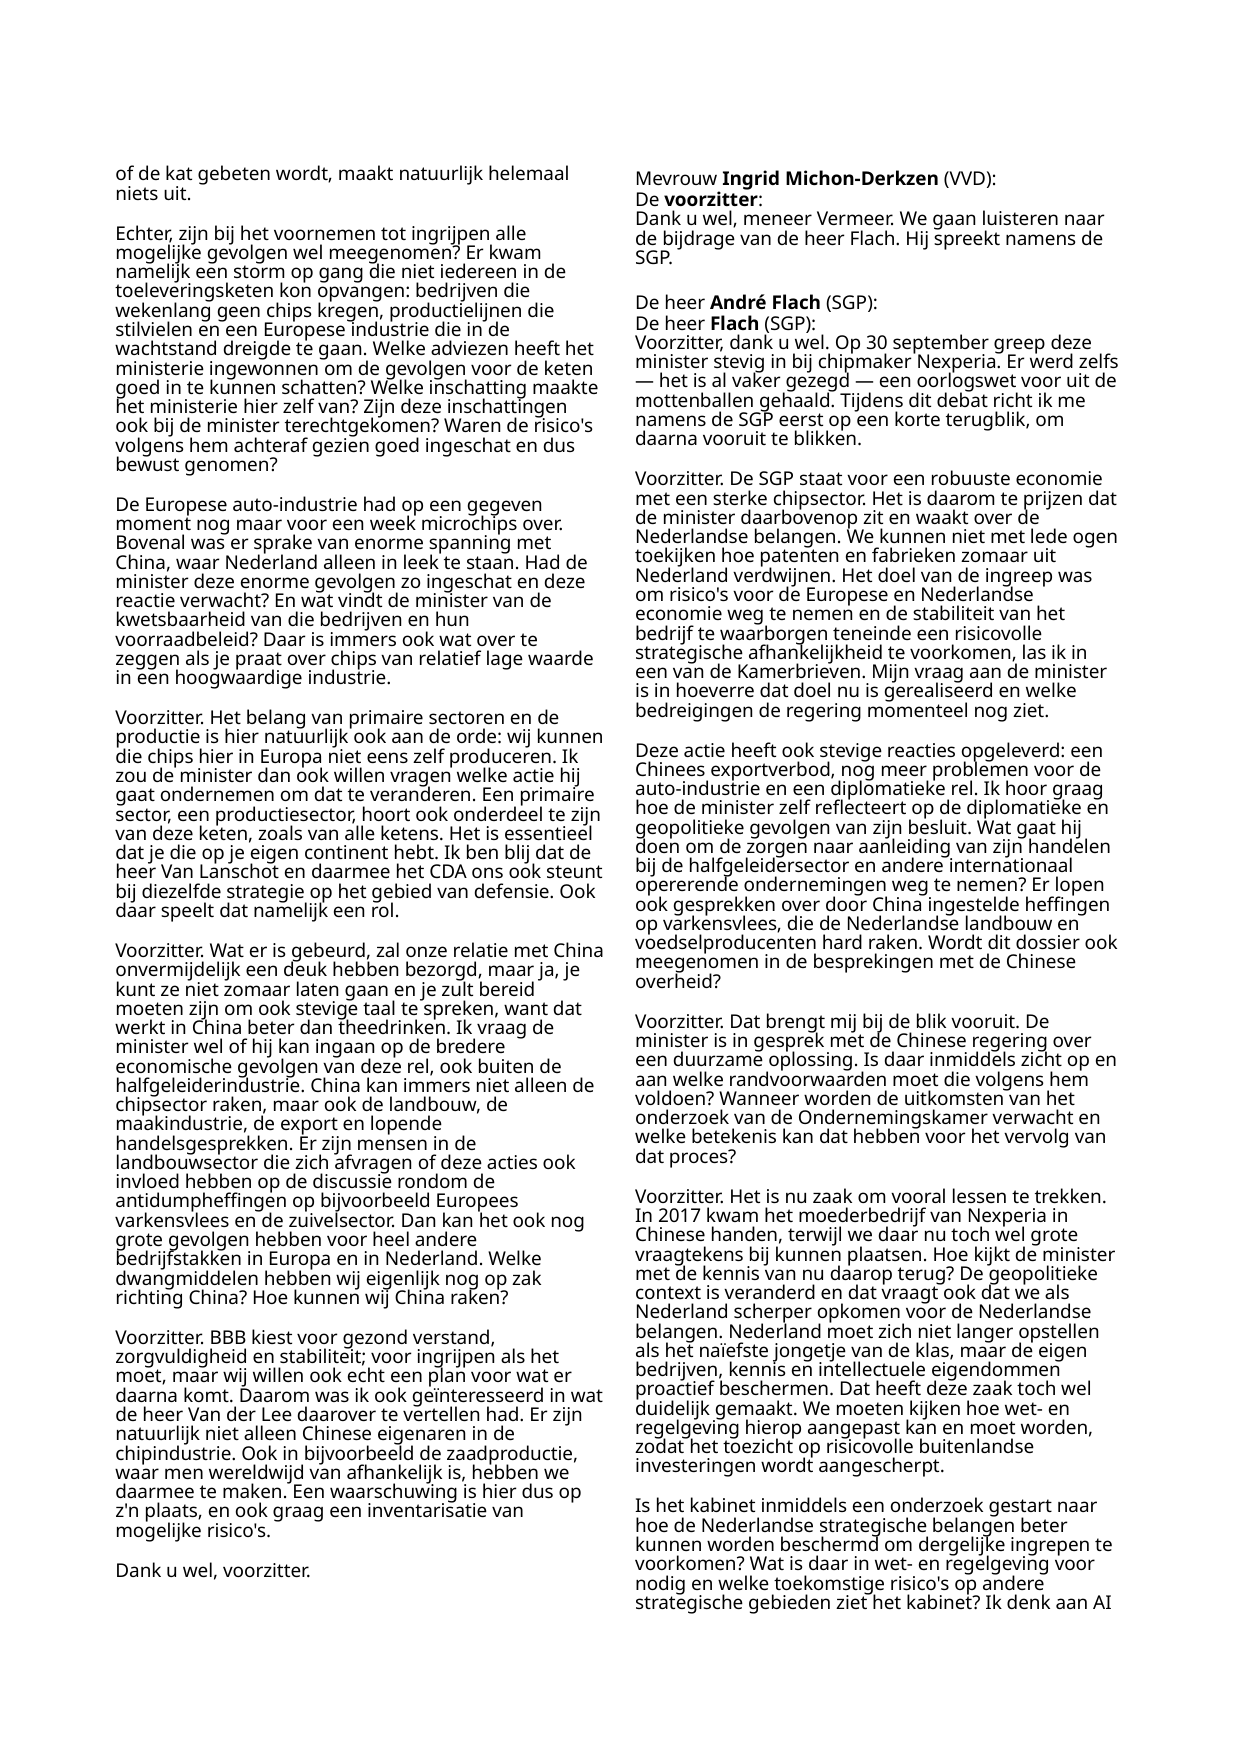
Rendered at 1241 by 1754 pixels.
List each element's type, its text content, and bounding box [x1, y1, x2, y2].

text Voorzitter. Het belang van primaire sectoren en de productie is hier natuurlijk ook aan de orde: wij kunnen die chips hier in Europa niet eens zelf produceren. Ik zou de minister dan ook willen vragen welke actie hij gaat ondernemen om dat te veranderen. Een primaire sector, een productiesector, hoort ook onderdeel te zijn van deze keten, zoals van alle ketens. Het is essentieel dat je die op je eigen continent hebt. Ik ben blij dat de heer Van Lanschot en daarmee het CDA ons ook steunt bij diezelfde strategie op het gebied van defensie. Ook daar speelt dat namelijk een rol. [115, 709, 605, 921]
text Voorzitter. Het is nu zaak om vooral lessen te trekken. In 2017 kwam het moederbedrijf van Nexperia in Chinese handen, terwijl we daar nu toch wel grote vraagtekens bij kunnen plaatsen. Hoe kijkt de minister met de kennis van nu daarop terug? De geopolitieke context is veranderd en dat vraagt ook dat we als Nederland scherper opkomen voor de Nederlandse belangen. Nederland moet zich niet langer opstellen als het naïefste jongetje van de klas, maar de eigen bedrijven, kennis en intellectuele eigendommen proactief beschermen. Dat heeft deze zaak toch wel duidelijk gemaakt. We moeten kijken hoe wet- en regelgeving hierop aangepast kan en moet worden, zodat het toezicht op risicovolle buitenlandse investeringen wordt aangescherpt. [635, 1188, 1125, 1477]
text Dank u wel, meneer Vermeer. We gaan luisteren naar de bijdrage van de heer Flach. Hij spreekt namens de SGP. [635, 210, 1125, 268]
text Voorzitter. BBB kiest voor gezond verstand, zorgvuldigheid en stabiliteit; voor ingrijpen als het moet, maar wij willen ook echt een plan voor wat er daarna komt. Daarom was ik ook geïnteresseerd in wat de heer Van der Lee daarover te vertellen had. Er zijn natuurlijk niet alleen Chinese eigenaren in de chipindustrie. Ook in bijvoorbeeld de zaadproductie, waar men wereldwijd van afhankelijk is, hebben we daarmee te maken. Een waarschuwing is hier dus op z'n plaats, en ook graag een inventarisatie van mogelijke risico's. [115, 1329, 605, 1541]
text of de kat gebeten wordt, maakt natuurlijk helemaal niets uit. [115, 165, 605, 204]
text Is het kabinet inmiddels een onderzoek gestart naar hoe de Nederlandse strategische belangen beter kunnen worden beschermd om dergelijke ingrepen te voorkomen? Wat is daar in wet- en regelgeving voor nodig en welke toekomstige risico's op andere strategische gebieden ziet het kabinet? Ik denk aan AI [635, 1497, 1125, 1613]
text Deze actie heeft ook stevige reacties opgeleverd: een Chinees exportverbod, nog meer problemen voor de auto-industrie en een diplomatieke rel. Ik hoor graag hoe de minister zelf reflecteert op de diplomatieke en geopolitieke gevolgen van zijn besluit. Wat gaat hij doen om de zorgen naar aanleiding van zijn handelen bij de halfgeleidersector en andere internationaal opererende ondernemingen weg te nemen? Er lopen ook gesprekken over door China ingestelde heffingen op varkensvlees, die de Nederlandse landbouw en voedselproducenten hard raken. Wordt dit dossier ook meegenomen in de besprekingen met de Chinese overheid? [635, 742, 1125, 992]
text Voorzitter. Dat brengt mij bij de blik vooruit. De minister is in gesprek met de Chinese regering over een duurzame oplossing. Is daar inmiddels zicht op en aan welke randvoorwaarden moet die volgens hem voldoen? Wanneer worden de uitkomsten van het onderzoek van de Ondernemingskamer verwacht en welke betekenis kan dat hebben voor het vervolg van dat proces? [635, 1013, 1125, 1167]
text De voorzitter: [635, 191, 1125, 210]
text Echter, zijn bij het voornemen tot ingrijpen alle mogelijke gevolgen wel meegenomen? Er kwam namelijk een storm op gang die niet iedereen in de toeleveringsketen kon opvangen: bedrijven die wekenlang geen chips kregen, productielijnen die stilvielen en een Europese industrie die in de wachtstand dreigde te gaan. Welke adviezen heeft het ministerie ingewonnen om de gevolgen voor de keten goed in te kunnen schatten? Welke inschatting maakte het ministerie hier zelf van? Zijn deze inschattingen ook bij de minister terechtgekomen? Waren de risico's volgens hem achteraf gezien goed ingeschat en dus bewust genomen? [115, 224, 605, 475]
text Dank u wel, voorzitter. [115, 1562, 605, 1581]
text De heer Flach (SGP): [635, 315, 1125, 334]
text De Europese auto-industrie had op een gegeven moment nog maar voor een week microchips over. Bovenal was er sprake van enorme spanning met China, waar Nederland alleen in leek te staan. Had de minister deze enorme gevolgen zo ingeschat en deze reactie verwacht? En wat vindt de minister van de kwetsbaarheid van die bedrijven en hun voorraadbeleid? Daar is immers ook wat over te zeggen als je praat over chips van relatief lage waarde in een hoogwaardige industrie. [115, 496, 605, 688]
text De heer André Flach (SGP): [635, 289, 1125, 315]
text Voorzitter. Wat er is gebeurd, zal onze relatie met China onvermijdelijk een deuk hebben bezorgd, maar ja, je kunt ze niet zomaar laten gaan en je zult bereid moeten zijn om ook stevige taal te spreken, want dat werkt in China beter dan theedrinken. Ik vraag de minister wel of hij kan ingaan op de bredere economische gevolgen van deze rel, ook buiten de halfgeleiderindustrie. China kan immers niet alleen de chipsector raken, maar ook de landbouw, de maakindustrie, de export en lopende handelsgesprekken. Er zijn mensen in de landbouwsector die zich afvragen of deze acties ook invloed hebben op de discussie rondom de antidumpheffingen op bijvoorbeeld Europees varkensvlees en de zuivelsector. Dan kan het ook nog grote gevolgen hebben voor heel andere bedrijfstakken in Europa en in Nederland. Welke dwangmiddelen hebben wij eigenlijk nog op zak richting China? Hoe kunnen wij China raken? [115, 942, 605, 1308]
text Voorzitter. De SGP staat voor een robuuste economie met een sterke chipsector. Het is daarom te prijzen dat de minister daarbovenop zit en waakt over de Nederlandse belangen. We kunnen niet met lede ogen toekijken hoe patenten en fabrieken zomaar uit Nederland verdwijnen. Het doel van de ingreep was om risico's voor de Europese en Nederlandse economie weg te nemen en de stabiliteit van het bedrijf te waarborgen teneinde een risicovolle strategische afhankelijkheid te voorkomen, las ik in een van de Kamerbrieven. Mijn vraag aan de minister is in hoeverre dat doel nu is gerealiseerd en welke bedreigingen de regering momenteel nog ziet. [635, 470, 1125, 721]
text Voorzitter, dank u wel. Op 30 september greep deze minister stevig in bij chipmaker Nexperia. Er werd zelfs — het is al vaker gezegd — een oorlogswet voor uit de mottenballen gehaald. Tijdens dit debat richt ik me namens de SGP eerst op een korte terugblik, om daarna vooruit te blikken. [635, 334, 1125, 449]
text Mevrouw Ingrid Michon-Derkzen (VVD): [635, 165, 1125, 191]
